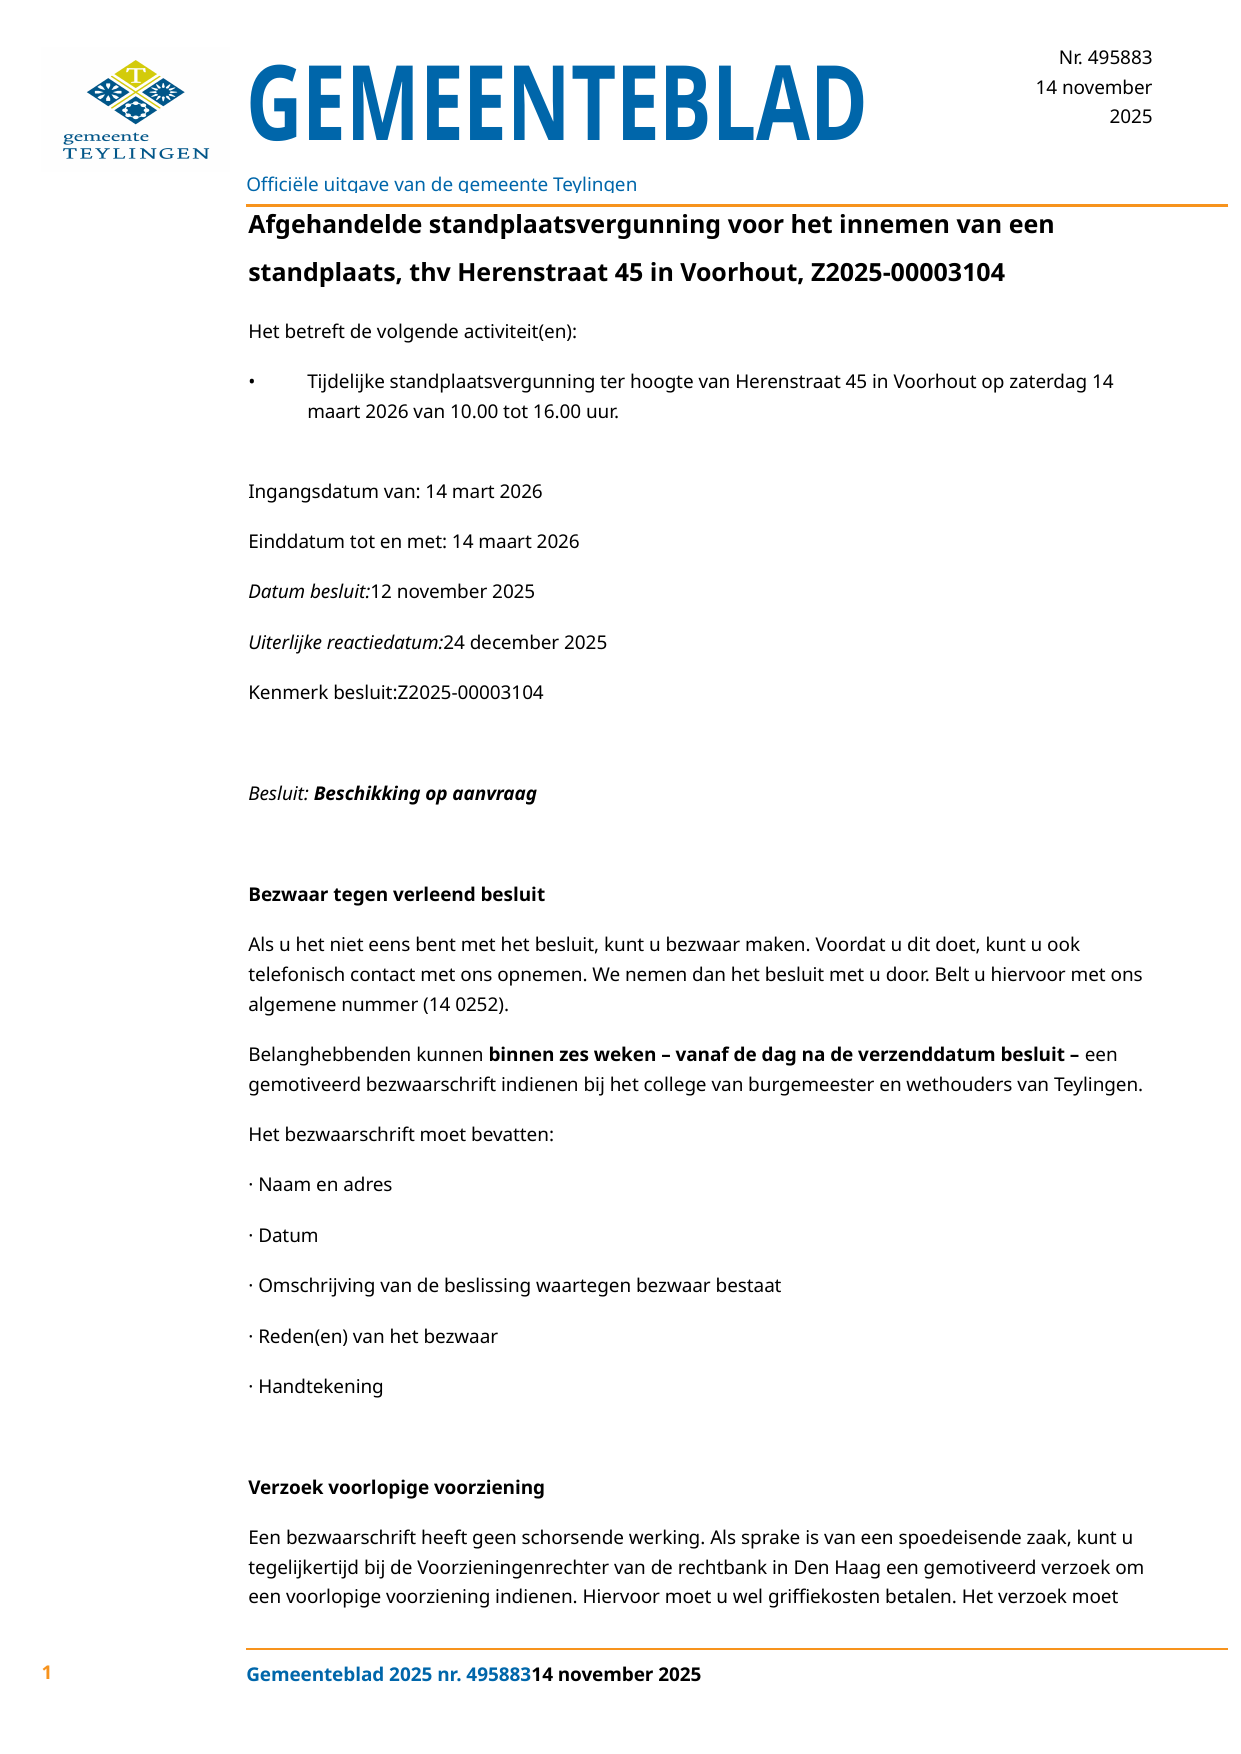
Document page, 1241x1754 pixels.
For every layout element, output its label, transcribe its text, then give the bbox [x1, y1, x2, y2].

picture [41, 47, 231, 172]
list Tijdelijke standplaatsvergunning ter hoogte van Herenstraat 45 in Voorhout op zaterdag 14 maart 2026 van 10.00 tot 16.00 uur. [248, 368, 1152, 424]
text · Datum [248, 1222, 1152, 1248]
text · Naam en adres [248, 1172, 1152, 1197]
text Verzoek voorlopige voorziening [248, 1474, 1152, 1500]
text Een bezwaarschrift heeft geen schorsende werking. Als sprake is van een spoedeisende zaak, kunt u tegelijkertijd bij de Voorzieningenrechter van de rechtbank in Den Haag een gemotiveerd verzoek om een voorlopige voorziening indienen. Hiervoor moet u wel griffiekosten betalen. Het verzoek moet [248, 1524, 1152, 1609]
text Het bezwaarschrift moet bevatten: [248, 1121, 1152, 1147]
text Ingangsdatum van: 14 mart 2026 [248, 478, 1152, 504]
text Afgehandelde standplaatsvergunning voor het innemen van een standplaats, thv Herenstraat 45 in Voorhout, Z2025-00003104 [248, 207, 1152, 288]
text · Reden(en) van het bezwaar [248, 1323, 1152, 1349]
text Belanghebbenden kunnen binnen zes weken – vanaf de dag na de verzenddatum besluit – een gemotiveerd bezwaarschrift indienen bij het college van burgemeester en wethouders van Teylingen. [248, 1041, 1152, 1097]
text Het betreft de volgende activiteit(en): [248, 318, 1152, 344]
text · Omschrijving van de beslissing waartegen bezwaar bestaat [248, 1272, 1152, 1298]
text Bezwaar tegen verleend besluit [248, 881, 1152, 907]
text Uiterlijke reactiedatum:24 december 2025 [248, 629, 1152, 655]
text · Handtekening [248, 1373, 1152, 1399]
text Einddatum tot en met: 14 maart 2026 [248, 528, 1152, 554]
text Kenmerk besluit:Z2025-00003104 [248, 679, 1152, 705]
text Als u het niet eens bent met het besluit, kunt u bezwaar maken. Voordat u dit doet, kunt u ook telefonisch contact met ons opnemen. We nemen dan het besluit met u door. Belt u hiervoor met ons algemene nummer (14 0252). [248, 932, 1152, 1017]
text Besluit: Beschikking op aanvraag [248, 780, 1152, 806]
text Datum besluit:12 november 2025 [248, 579, 1152, 604]
